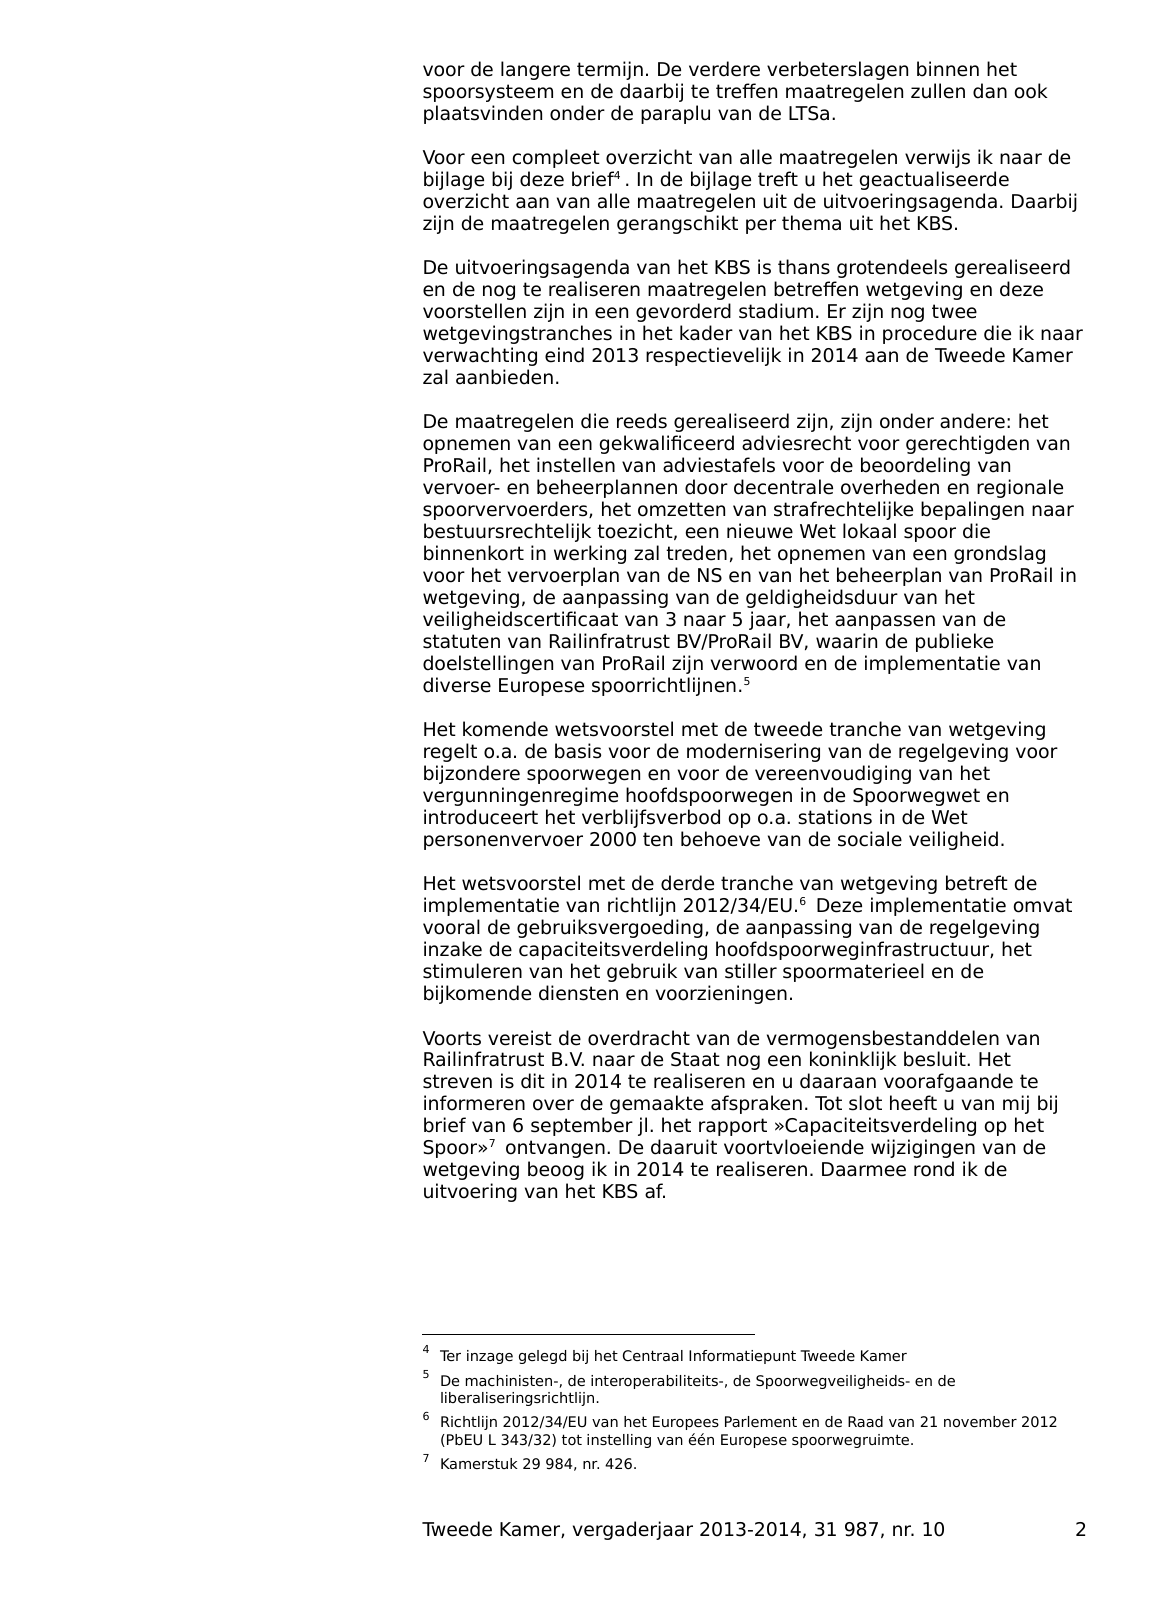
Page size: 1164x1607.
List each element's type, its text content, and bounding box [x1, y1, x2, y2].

text Voorts vereist de overdracht van de vermogensbestanddelen van Railinfratrust B.V. naar de Staat nog een koninklijk besluit. Het streven is dit in 2014 te realiseren en u daaraan voorafgaande te informeren over de gemaakte afspraken. Tot slot heeft u van mij bij brief van 6 september jl. het rapport »Capaciteitsverdeling op het Spoor» ontvangen. De daaruit voortvloeiende wijzigingen van de wetgeving beoog ik in 2014 te realiseren. Daarmee rond ik de uitvoering van het KBS af. [422, 1027, 1087, 1203]
text Kamerstuk 29 984, nr. 426. [422, 1452, 1087, 1474]
text De uitvoeringsagenda van het KBS is thans grotendeels gerealiseerd en de nog te realiseren maatregelen betreffen wetgeving en deze voorstellen zijn in een gevorderd stadium. Er zijn nog twee wetgevingstranches in het kader van het KBS in procedure die ik naar verwachting eind 2013 respectievelijk in 2014 aan de Tweede Kamer zal aanbieden. [422, 257, 1087, 389]
text Het wetsvoorstel met de derde tranche van wetgeving betreft de implementatie van richtlijn 2012/34/EU. Deze implementatie omvat vooral de gebruiksvergoeding, de aanpassing van de regelgeving inzake de capaciteitsverdeling hoofdspoorweginfrastructuur, het stimuleren van het gebruik van stiller spoormaterieel en de bijkomende diensten en voorzieningen. [422, 873, 1087, 1005]
text Het komende wetsvoorstel met de tweede tranche van wetgeving regelt o.a. de basis voor de modernisering van de regelgeving voor bijzondere spoorwegen en voor de vereenvoudiging van het vergunningenregime hoofdspoorwegen in de Spoorwegwet en introduceert het verblijfsverbod op o.a. stations in de Wet personenvervoer 2000 ten behoeve van de sociale veiligheid. [422, 719, 1087, 851]
text voor de langere termijn. De verdere verbeterslagen binnen het spoorsysteem en de daarbij te treffen maatregelen zullen dan ook plaatsvinden onder de paraplu van de LTSa. [422, 59, 1087, 125]
text De maatregelen die reeds gerealiseerd zijn, zijn onder andere: het opnemen van een gekwalificeerd adviesrecht voor gerechtigden van ProRail, het instellen van adviestafels voor de beoordeling van vervoer- en beheerplannen door decentrale overheden en regionale spoorvervoerders, het omzetten van strafrechtelijke bepalingen naar bestuursrechtelijk toezicht, een nieuwe Wet lokaal spoor die binnenkort in werking zal treden, het opnemen van een grondslag voor het vervoerplan van de NS en van het beheerplan van ProRail in wetgeving, de aanpassing van de geldigheidsduur van het veiligheidscertificaat van 3 naar 5 jaar, het aanpassen van de statuten van Railinfratrust BV/ProRail BV, waarin de publieke doelstellingen van ProRail zijn verwoord en de implementatie van diverse Europese spoorrichtlijnen. [422, 411, 1087, 697]
text De machinisten-, de interoperabiliteits-, de Spoorwegveiligheids- en de liberaliseringsrichtlijn. [422, 1368, 1087, 1407]
text Richtlijn 2012/34/EU van het Europees Parlement en de Raad van 21 november 2012 (PbEU L 343/32) tot instelling van één Europese spoorwegruimte. [422, 1410, 1087, 1449]
text Ter inzage gelegd bij het Centraal Informatiepunt Tweede Kamer [422, 1343, 1087, 1366]
text Voor een compleet overzicht van alle maatregelen verwijs ik naar de bijlage bij deze brief. In de bijlage treft u het geactualiseerde overzicht aan van alle maatregelen uit de uitvoeringsagenda. Daarbij zijn de maatregelen gerangschikt per thema uit het KBS. [422, 147, 1087, 235]
